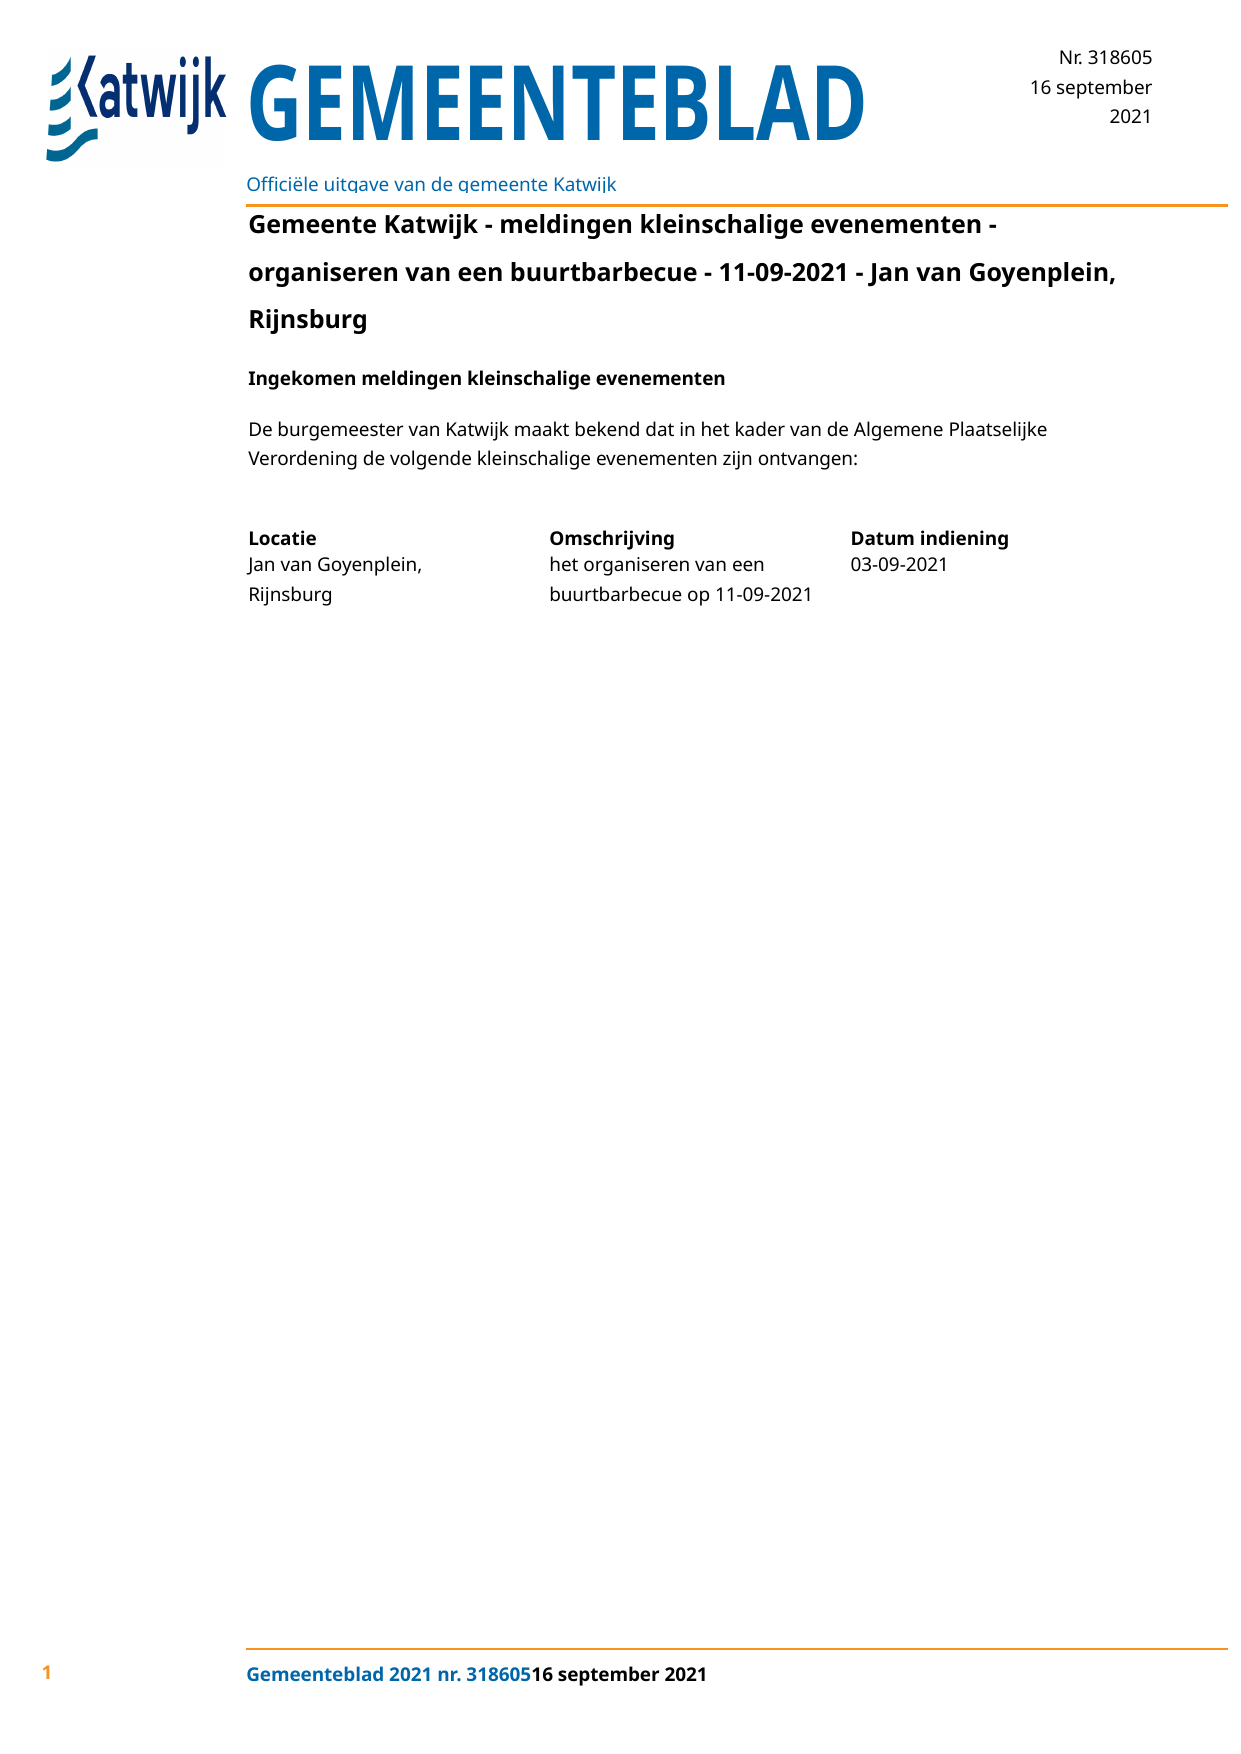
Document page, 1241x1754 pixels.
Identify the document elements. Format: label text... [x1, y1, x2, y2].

text De burgemeester van Katwijk maakt bekend dat in het kader van de Algemene Plaatselijke Verordening de volgende kleinschalige evenementen zijn ontvangen: [248, 416, 1152, 471]
text Ingekomen meldingen kleinschalige evenementen [248, 366, 1152, 391]
text Gemeente Katwijk - meldingen kleinschalige evenementen - organiseren van een buurtbarbecue - 11-09-2021 - Jan van Goyenplein, Rijnsburg [248, 207, 1152, 336]
picture [41, 47, 231, 172]
table_header Datum indiening [850, 526, 1152, 551]
table_header Omschrijving [549, 526, 850, 551]
table_header Locatie [248, 526, 549, 551]
table_cell Jan van Goyenplein, Rijnsburg [248, 551, 549, 607]
table_cell het organiseren van een buurtbarbecue op 11-09-2021 [549, 551, 850, 607]
table_cell 03-09-2021 [850, 551, 1152, 607]
